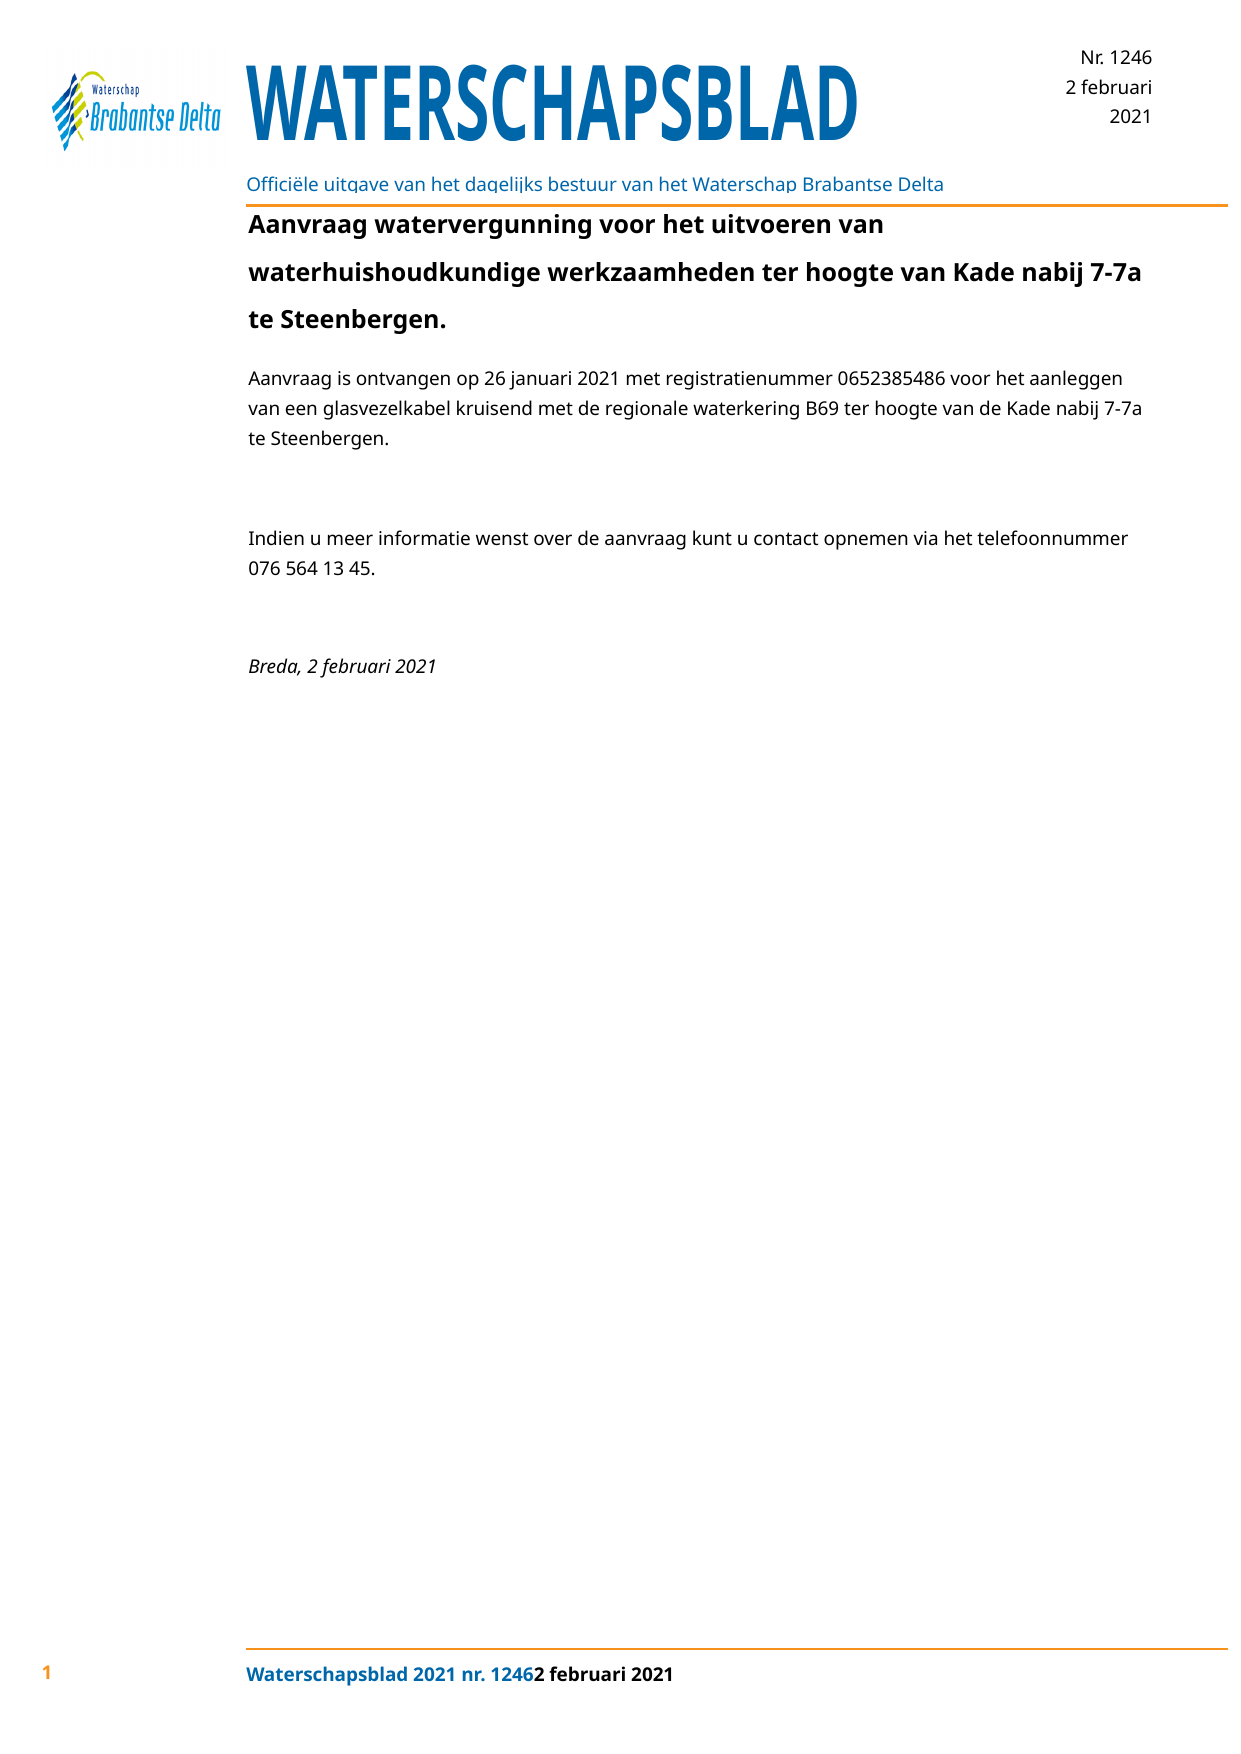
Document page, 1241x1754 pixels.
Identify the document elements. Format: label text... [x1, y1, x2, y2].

text Aanvraag watervergunning voor het uitvoeren van waterhuishoudkundige werkzaamheden ter hoogte van Kade nabij 7-7a te Steenbergen. [248, 207, 1152, 336]
text Breda, 2 februari 2021 [248, 653, 1152, 679]
text Indien u meer informatie wenst over de aanvraag kunt u contact opnemen via het telefoonnummer 076 564 13 45. [248, 526, 1152, 581]
text Aanvraag is ontvangen op 26 januari 2021 met registratienummer 0652385486 voor het aanleggen van een glasvezelkabel kruisend met de regionale waterkering B69 ter hoogte van de Kade nabij 7-7a te Steenbergen. [248, 366, 1152, 450]
picture [41, 47, 231, 172]
